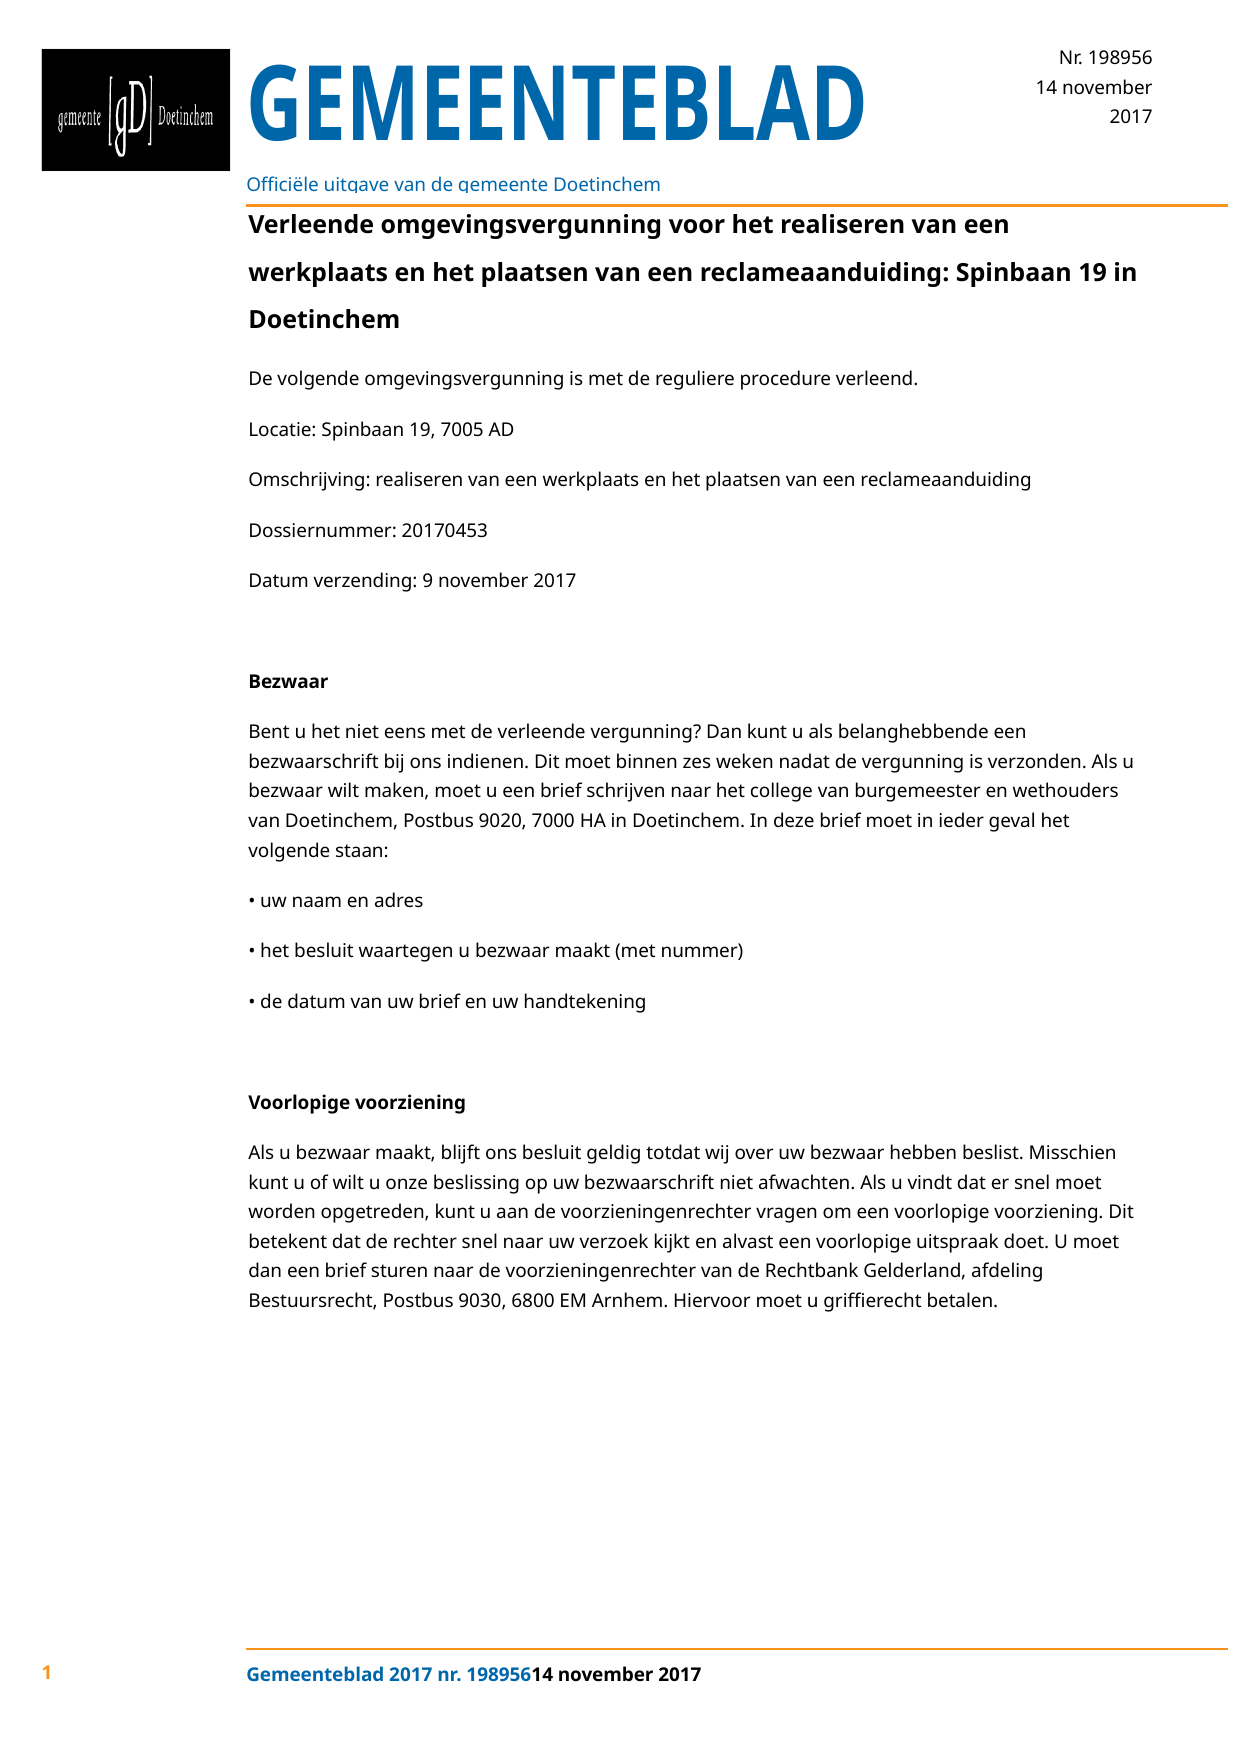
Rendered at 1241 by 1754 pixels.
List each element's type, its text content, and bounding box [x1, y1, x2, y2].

text Voorlopige voorziening [248, 1089, 1152, 1114]
text Locatie: Spinbaan 19, 7005 AD [248, 416, 1152, 442]
text • uw naam en adres [248, 887, 1152, 913]
text Als u bezwaar maakt, blijft ons besluit geldig totdat wij over uw bezwaar hebben beslist. Misschien kunt u of wilt u onze beslissing op uw bezwaarschrift niet afwachten. Als u vindt dat er snel moet worden opgetreden, kunt u aan de voorzieningenrechter vragen om een voorlopige voorziening. Dit betekent dat de rechter snel naar uw verzoek kijkt en alvast een voorlopige uitspraak doet. U moet dan een brief sturen naar de voorzieningenrechter van de Rechtbank Gelderland, afdeling Bestuursrecht, Postbus 9030, 6800 EM Arnhem. Hiervoor moet u griffierecht betalen. [248, 1139, 1152, 1313]
text Dossiernummer: 20170453 [248, 517, 1152, 542]
text Verleende omgevingsvergunning voor het realiseren van een werkplaats en het plaatsen van een reclameaanduiding: Spinbaan 19 in Doetinchem [248, 207, 1152, 336]
text Datum verzending: 9 november 2017 [248, 567, 1152, 593]
text De volgende omgevingsvergunning is met de reguliere procedure verleend. [248, 366, 1152, 391]
text Bent u het niet eens met de verleende vergunning? Dan kunt u als belanghebbende een bezwaarschrift bij ons indienen. Dit moet binnen zes weken nadat de vergunning is verzonden. Als u bezwaar wilt maken, moet u een brief schrijven naar het college van burgemeester en wethouders van Doetinchem, Postbus 9020, 7000 HA in Doetinchem. In deze brief moet in ieder geval het volgende staan: [248, 718, 1152, 862]
picture [41, 47, 231, 172]
text • het besluit waartegen u bezwaar maakt (met nummer) [248, 938, 1152, 963]
text • de datum van uw brief en uw handtekening [248, 988, 1152, 1014]
text Bezwaar [248, 668, 1152, 694]
text Omschrijving: realiseren van een werkplaats en het plaatsen van een reclameaanduiding [248, 466, 1152, 492]
